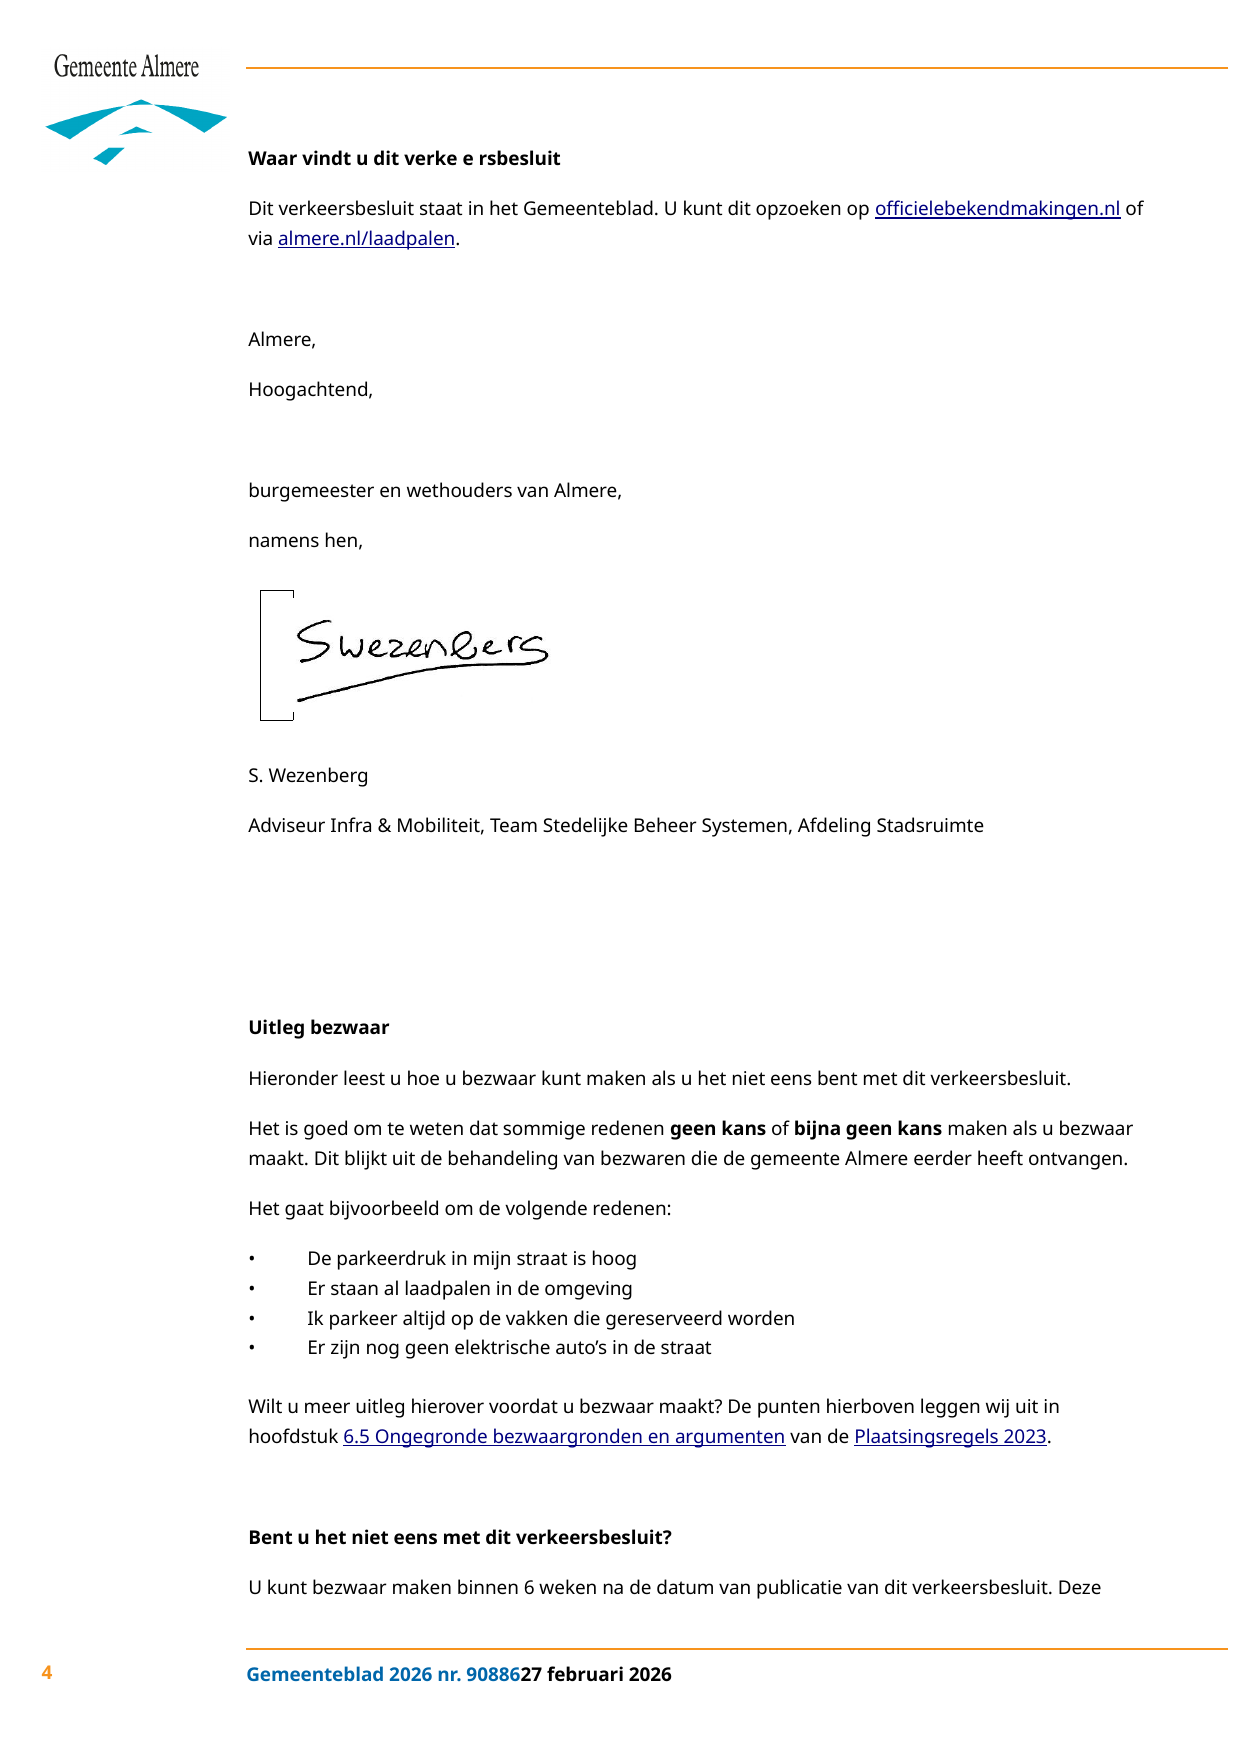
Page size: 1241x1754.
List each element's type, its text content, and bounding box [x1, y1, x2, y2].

text Almere, [248, 326, 1152, 352]
text Dit verkeersbesluit staat in het Gemeenteblad. U kunt dit opzoeken op officielebekendmakingen.nl of via almere.nl/laadpalen. [248, 196, 1152, 251]
text S. Wezenberg [248, 762, 1152, 788]
text U kunt bezwaar maken binnen 6 weken na de datum van publicatie van dit verkeersbesluit. Deze [248, 1574, 1152, 1600]
text namens hen, [248, 528, 1152, 553]
text Hoogachtend, [248, 376, 1152, 402]
text Bent u het niet eens met dit verkeersbesluit? [248, 1524, 1152, 1550]
text Hieronder leest u hoe u bezwaar kunt maken als u het niet eens bent met dit verkeersbesluit. [248, 1065, 1152, 1091]
text Uitleg bezwaar [248, 1014, 1152, 1040]
list Er staan al laadpalen in de omgeving [248, 1275, 1152, 1301]
text Wilt u meer uitleg hierover voordat u bezwaar maakt? De punten hierboven leggen wij uit in hoofdstuk 6.5 Ongegronde bezwaargronden en argumenten van de Plaatsingsregels 2023. [248, 1393, 1152, 1449]
list Er zijn nog geen elektrische auto’s in de straat [248, 1334, 1152, 1360]
text Het gaat bijvoorbeeld om de volgende redenen: [248, 1195, 1152, 1221]
text Adviseur Infra & Mobiliteit, Team Stedelijke Beheer Systemen, Afdeling Stadsruimte [248, 813, 1152, 838]
list Ik parkeer altijd op de vakken die gereserveerd worden [248, 1305, 1152, 1331]
text Het is goed om te weten dat sommige redenen geen kans of bijna geen kans maken als u bezwaar maakt. Dit blijkt uit de behandeling van bezwaren die de gemeente Almere eerder heeft ontvangen. [248, 1115, 1152, 1171]
text Waar vindt u dit verke e rsbesluit [248, 145, 1152, 171]
text burgemeester en wethouders van Almere, [248, 477, 1152, 503]
picture [41, 47, 231, 172]
list De parkeerdruk in mijn straat is hoog [248, 1246, 1152, 1271]
picture [268, 598, 576, 712]
